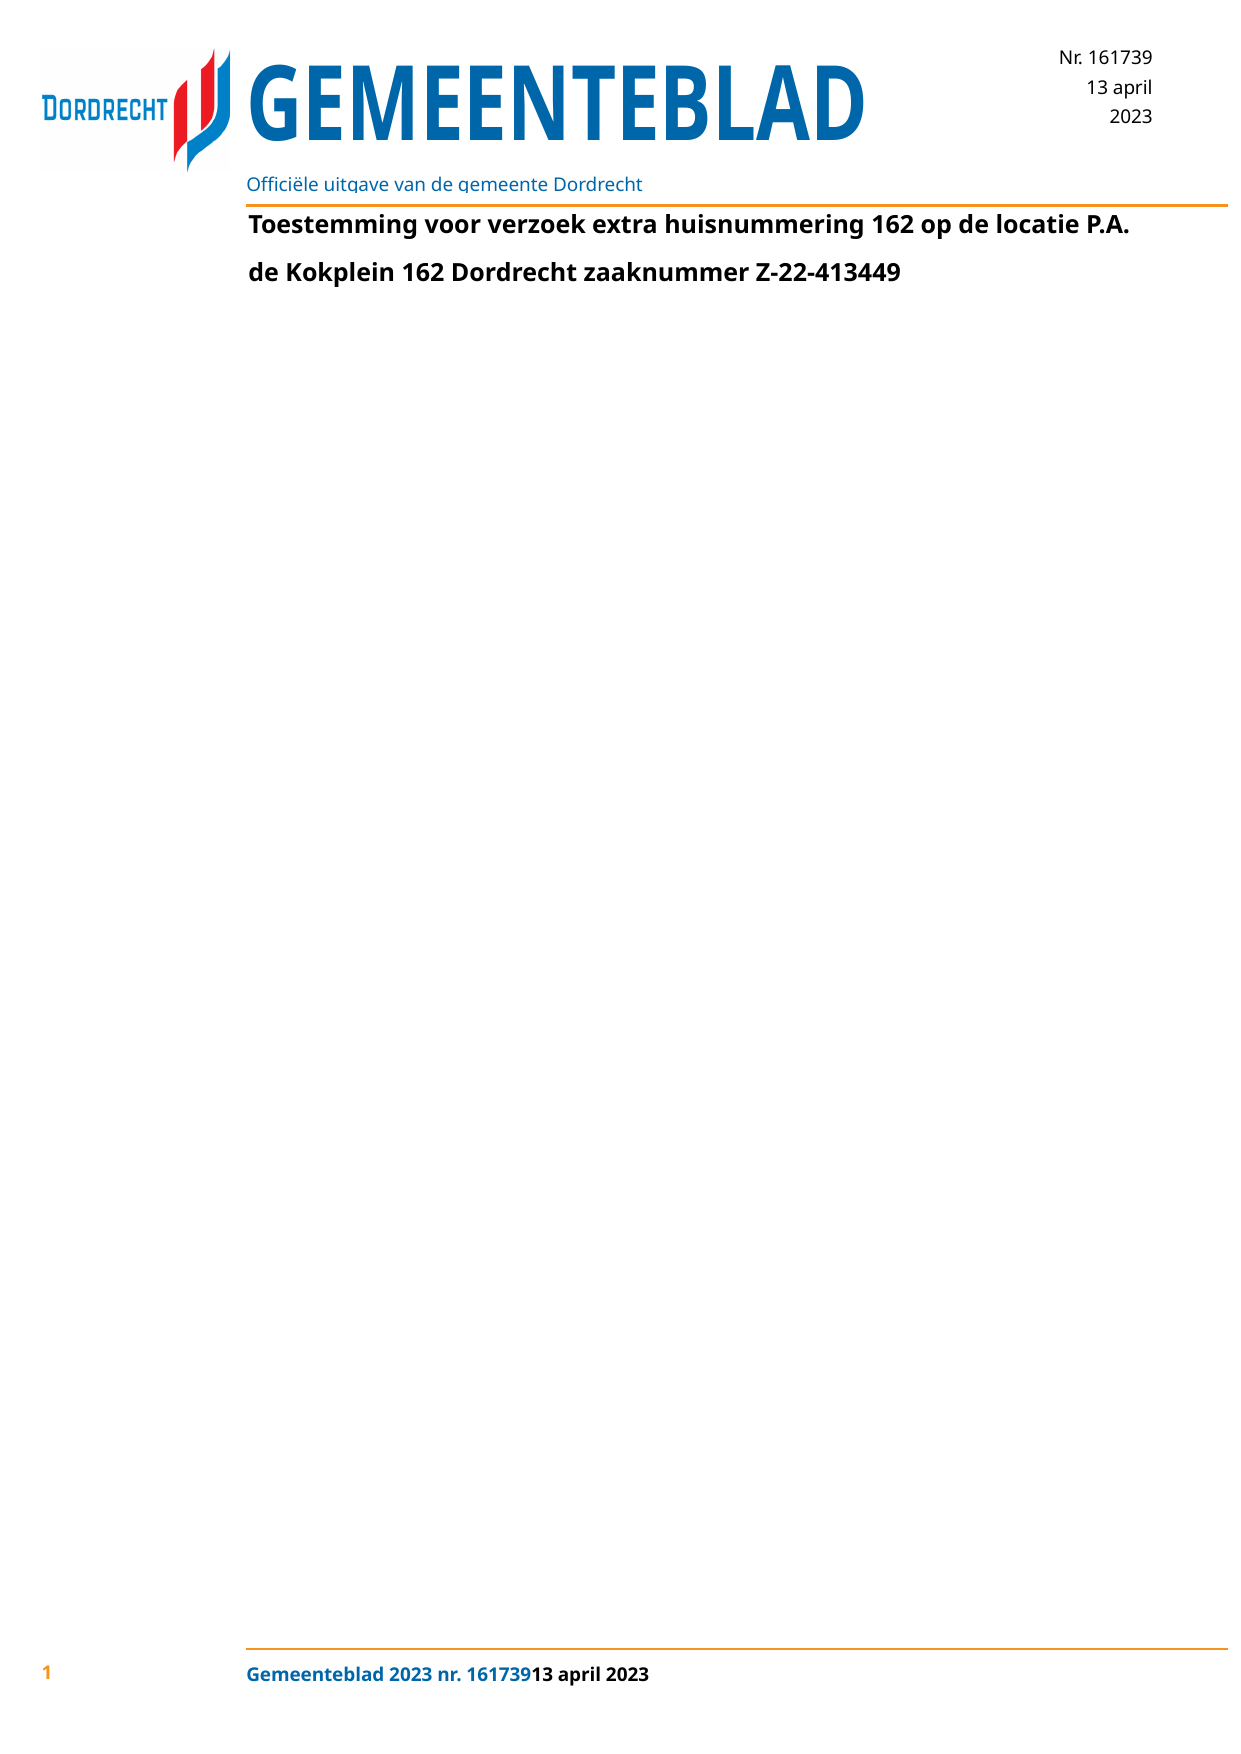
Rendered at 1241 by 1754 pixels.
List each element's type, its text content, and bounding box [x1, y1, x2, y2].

text Toestemming voor verzoek extra huisnummering 162 op de locatie P.A. de Kokplein 162 Dordrecht zaaknummer Z-22-413449 [248, 207, 1152, 288]
picture [41, 47, 231, 172]
